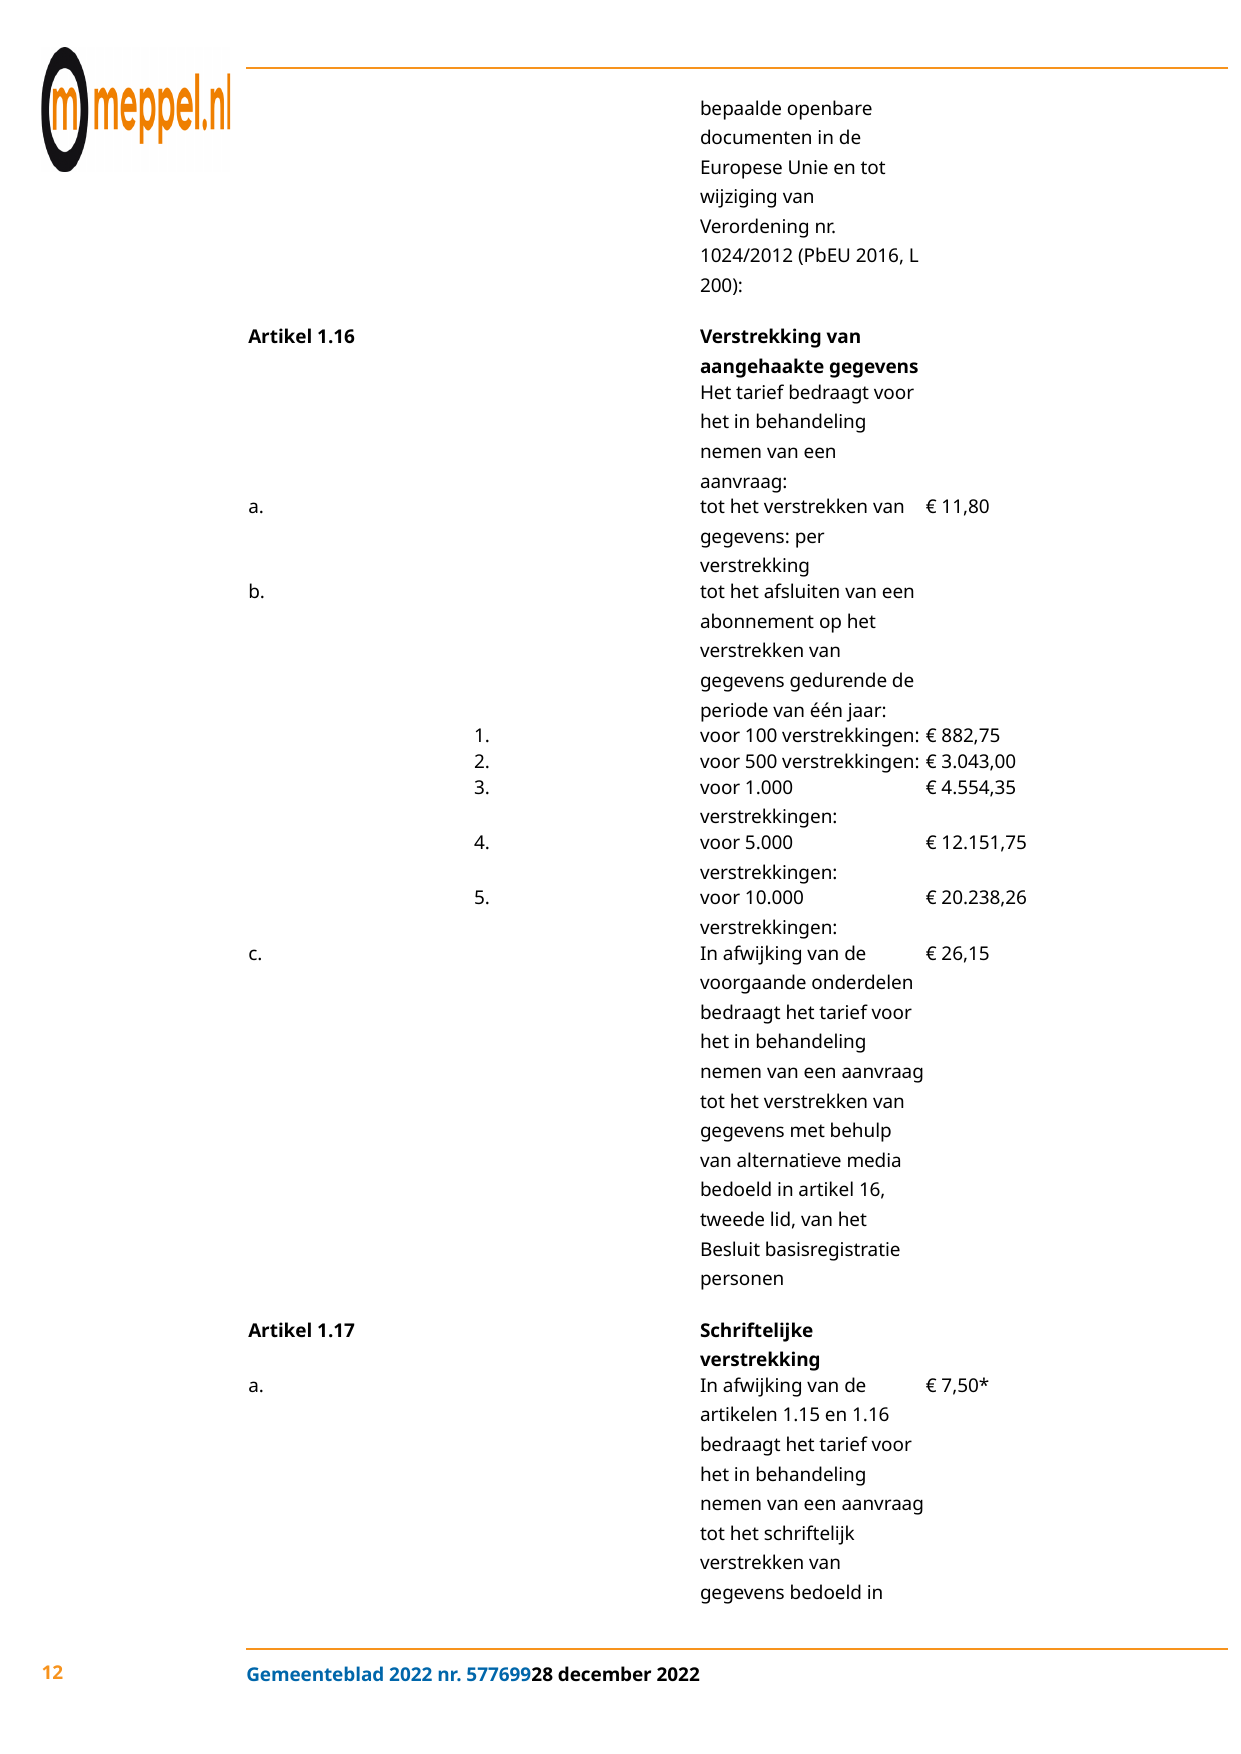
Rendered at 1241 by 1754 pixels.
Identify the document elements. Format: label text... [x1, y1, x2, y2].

table_cell 2. [474, 748, 700, 774]
table_cell tot het afsluiten van een abonnement op het verstrekken van gegevens gedurende de periode van één jaar: [700, 579, 926, 722]
table_cell € 7,50* [926, 1372, 1152, 1605]
table_cell Artikel 1.17 [248, 1317, 474, 1372]
table_cell [248, 774, 474, 829]
table_cell € 12.151,75 [926, 829, 1152, 884]
table_cell 1. [474, 723, 700, 748]
table_cell [474, 1291, 700, 1317]
table_cell [474, 1372, 700, 1605]
table_cell a. [248, 494, 474, 578]
table_cell Schriftelijke verstrekking [700, 1317, 926, 1372]
table_cell Het tarief bedraagt voor het in behandeling nemen van een aanvraag: [700, 379, 926, 493]
table_cell voor 1.000 verstrekkingen: [700, 774, 926, 829]
table_cell [474, 494, 700, 578]
table_cell [248, 723, 474, 748]
table_cell c. [248, 940, 474, 1291]
table_cell voor 5.000 verstrekkingen: [700, 829, 926, 884]
table_cell [248, 885, 474, 940]
table_cell [474, 95, 700, 298]
table_cell [926, 95, 1152, 298]
table_cell tot het verstrekken van gegevens: per verstrekking [700, 494, 926, 578]
table_cell voor 10.000 verstrekkingen: [700, 885, 926, 940]
table_cell 5. [474, 885, 700, 940]
table_cell € 3.043,00 [926, 748, 1152, 774]
table_cell € 11,80 [926, 494, 1152, 578]
table_cell [926, 1291, 1152, 1317]
table_cell [700, 298, 926, 324]
table_cell [248, 298, 474, 324]
table_cell [926, 379, 1152, 493]
table_cell [474, 940, 700, 1291]
table_cell € 4.554,35 [926, 774, 1152, 829]
table_cell [474, 579, 700, 722]
table_cell voor 100 verstrekkingen: [700, 723, 926, 748]
table_cell [474, 324, 700, 379]
table_cell [248, 95, 474, 298]
table_cell In afwijking van de voorgaande onderdelen bedraagt het tarief voor het in behandeling nemen van een aanvraag tot het verstrekken van gegevens met behulp van alternatieve media bedoeld in artikel 16, tweede lid, van het Besluit basisregistratie personen [700, 940, 926, 1291]
table_cell [926, 579, 1152, 722]
table_cell In afwijking van de artikelen 1.15 en 1.16 bedraagt het tarief voor het in behandeling nemen van een aanvraag tot het schriftelijk verstrekken van gegevens bedoeld in [700, 1372, 926, 1605]
table_cell voor 500 verstrekkingen: [700, 748, 926, 774]
table_cell [700, 1291, 926, 1317]
table_cell 3. [474, 774, 700, 829]
table_cell € 26,15 [926, 940, 1152, 1291]
table_cell [248, 379, 474, 493]
table_cell € 20.238,26 [926, 885, 1152, 940]
table_cell [248, 829, 474, 884]
table_cell a. [248, 1372, 474, 1605]
table_cell [474, 379, 700, 493]
table_cell 4. [474, 829, 700, 884]
table_cell € 882,75 [926, 723, 1152, 748]
picture [41, 47, 231, 172]
table_cell [926, 324, 1152, 379]
table_cell bepaalde openbare documenten in de Europese Unie en tot wijziging van Verordening nr. 1024/2012 (PbEU 2016, L 200): [700, 95, 926, 298]
table_cell [474, 298, 700, 324]
table_cell [248, 1291, 474, 1317]
table_cell [926, 298, 1152, 324]
table_cell Artikel 1.16 [248, 324, 474, 379]
table_cell Verstrekking van aangehaakte gegevens [700, 324, 926, 379]
table_cell b. [248, 579, 474, 722]
table_cell [248, 748, 474, 774]
table_cell [926, 1317, 1152, 1372]
table_cell [474, 1317, 700, 1372]
